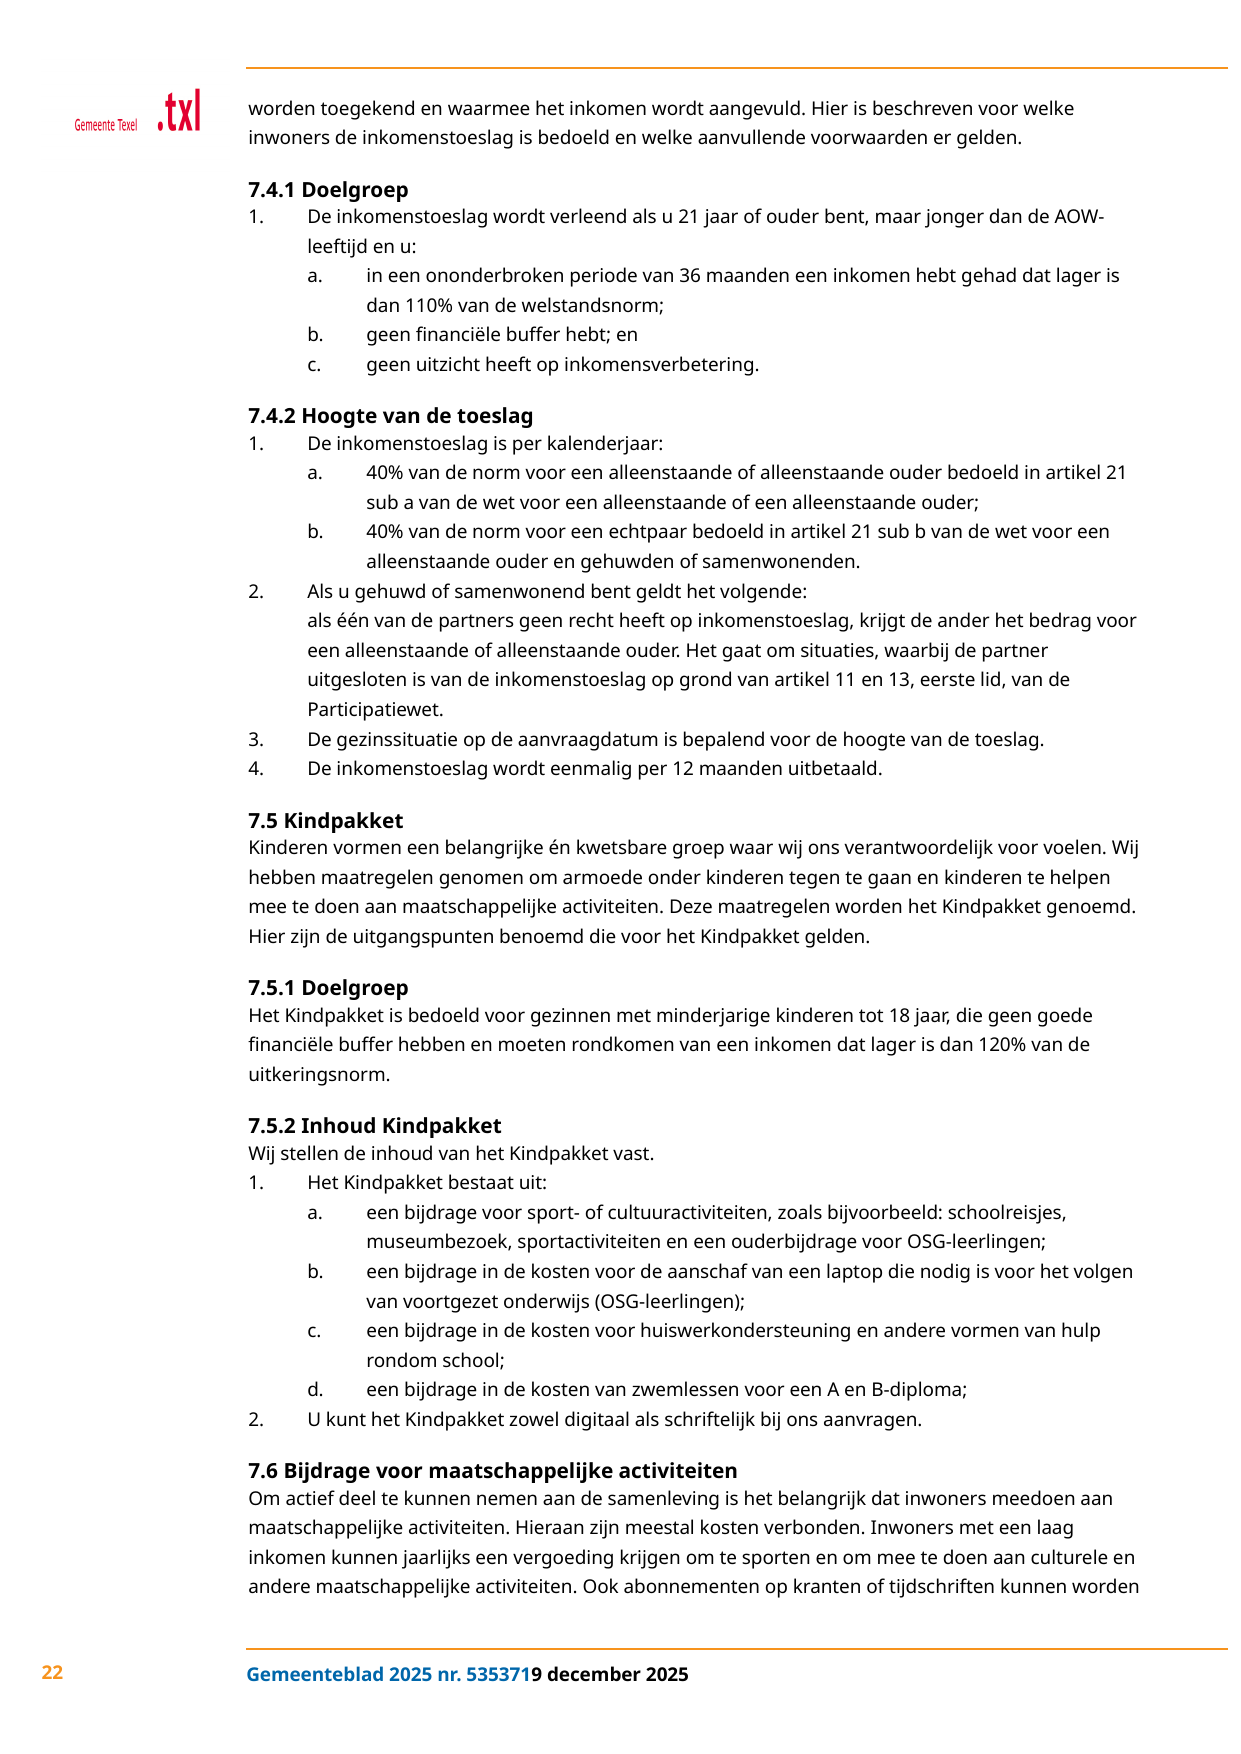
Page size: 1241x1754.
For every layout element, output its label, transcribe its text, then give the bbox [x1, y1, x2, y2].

list geen uitzicht heeft op inkomensverbetering. [307, 351, 1152, 377]
text Kinderen vormen een belangrijke én kwetsbare groep waar wij ons verantwoordelijk voor voelen. Wij hebben maatregelen genomen om armoede onder kinderen tegen te gaan en kinderen te helpen mee te doen aan maatschappelijke activiteiten. Deze maatregelen worden het Kindpakket genoemd. Hier zijn de uitgangspunten benoemd die voor het Kindpakket gelden. [248, 834, 1152, 949]
text 7.4.2 Hoogte van de toeslag [248, 402, 1152, 430]
list een bijdrage in de kosten voor huiswerkondersteuning en andere vormen van hulp rondom school; [307, 1317, 1152, 1373]
list De gezinssituatie op de aanvraagdatum is bepalend voor de hoogte van de toeslag. [248, 726, 1152, 752]
text 7.4.1 Doelgroep [248, 175, 1152, 203]
list De inkomenstoeslag is per kalenderjaar: [248, 430, 1152, 456]
picture [41, 47, 231, 172]
list 40% van de norm voor een echtpaar bedoeld in artikel 21 sub b van de wet voor een alleenstaande ouder en gehuwden of samenwonenden. [307, 519, 1152, 574]
list De inkomenstoeslag wordt verleend als u 21 jaar of ouder bent, maar jonger dan de AOW-leeftijd en u: [248, 203, 1152, 258]
text 7.5.1 Doelgroep [248, 973, 1152, 1002]
text Het Kindpakket is bedoeld voor gezinnen met minderjarige kinderen tot 18 jaar, die geen goede financiële buffer hebben en moeten rondkomen van een inkomen dat lager is dan 120% van de uitkeringsnorm. [248, 1002, 1152, 1087]
list in een ononderbroken periode van 36 maanden een inkomen hebt gehad dat lager is dan 110% van de welstandsnorm; [307, 262, 1152, 318]
text 7.5 Kindpakket [248, 806, 1152, 834]
text Wij stellen de inhoud van het Kindpakket vast. [248, 1140, 1152, 1166]
list een bijdrage in de kosten van zwemlessen voor een A en B-diploma; [307, 1377, 1152, 1402]
list geen financiële buffer hebt; en [307, 322, 1152, 347]
list U kunt het Kindpakket zowel digitaal als schriftelijk bij ons aanvragen. [248, 1406, 1152, 1432]
list Het Kindpakket bestaat uit: [248, 1169, 1152, 1195]
list 40% van de norm voor een alleenstaande of alleenstaande ouder bedoeld in artikel 21 sub a van de wet voor een alleenstaande of een alleenstaande ouder; [307, 459, 1152, 515]
list een bijdrage in de kosten voor de aanschaf van een laptop die nodig is voor het volgen van voortgezet onderwijs (OSG-leerlingen); [307, 1258, 1152, 1313]
text 7.6 Bijdrage voor maatschappelijke activiteiten [248, 1457, 1152, 1485]
list De inkomenstoeslag wordt eenmalig per 12 maanden uitbetaald. [248, 755, 1152, 781]
list Als u gehuwd of samenwonend bent geldt het volgende: [248, 578, 1152, 604]
text worden toegekend en waarmee het inkomen wordt aangevuld. Hier is beschreven voor welke inwoners de inkomenstoeslag is bedoeld en welke aanvullende voorwaarden er gelden. [248, 95, 1152, 150]
text Om actief deel te kunnen nemen aan de samenleving is het belangrijk dat inwoners meedoen aan maatschappelijke activiteiten. Hieraan zijn meestal kosten verbonden. Inwoners met een laag inkomen kunnen jaarlijks een vergoeding krijgen om te sporten en om mee te doen aan culturele en andere maatschappelijke activiteiten. Ook abonnementen op kranten of tijdschriften kunnen worden [248, 1485, 1152, 1599]
text 7.5.2 Inhoud Kindpakket [248, 1111, 1152, 1140]
list als één van de partners geen recht heeft op inkomenstoeslag, krijgt de ander het bedrag voor een alleenstaande of alleenstaande ouder. Het gaat om situaties, waarbij de partner uitgesloten is van de inkomenstoeslag op grond van artikel 11 en 13, eerste lid, van de Participatiewet. [248, 607, 1152, 722]
list een bijdrage voor sport- of cultuuractiviteiten, zoals bijvoorbeeld: schoolreisjes, museumbezoek, sportactiviteiten en een ouderbijdrage voor OSG-leerlingen; [307, 1199, 1152, 1254]
